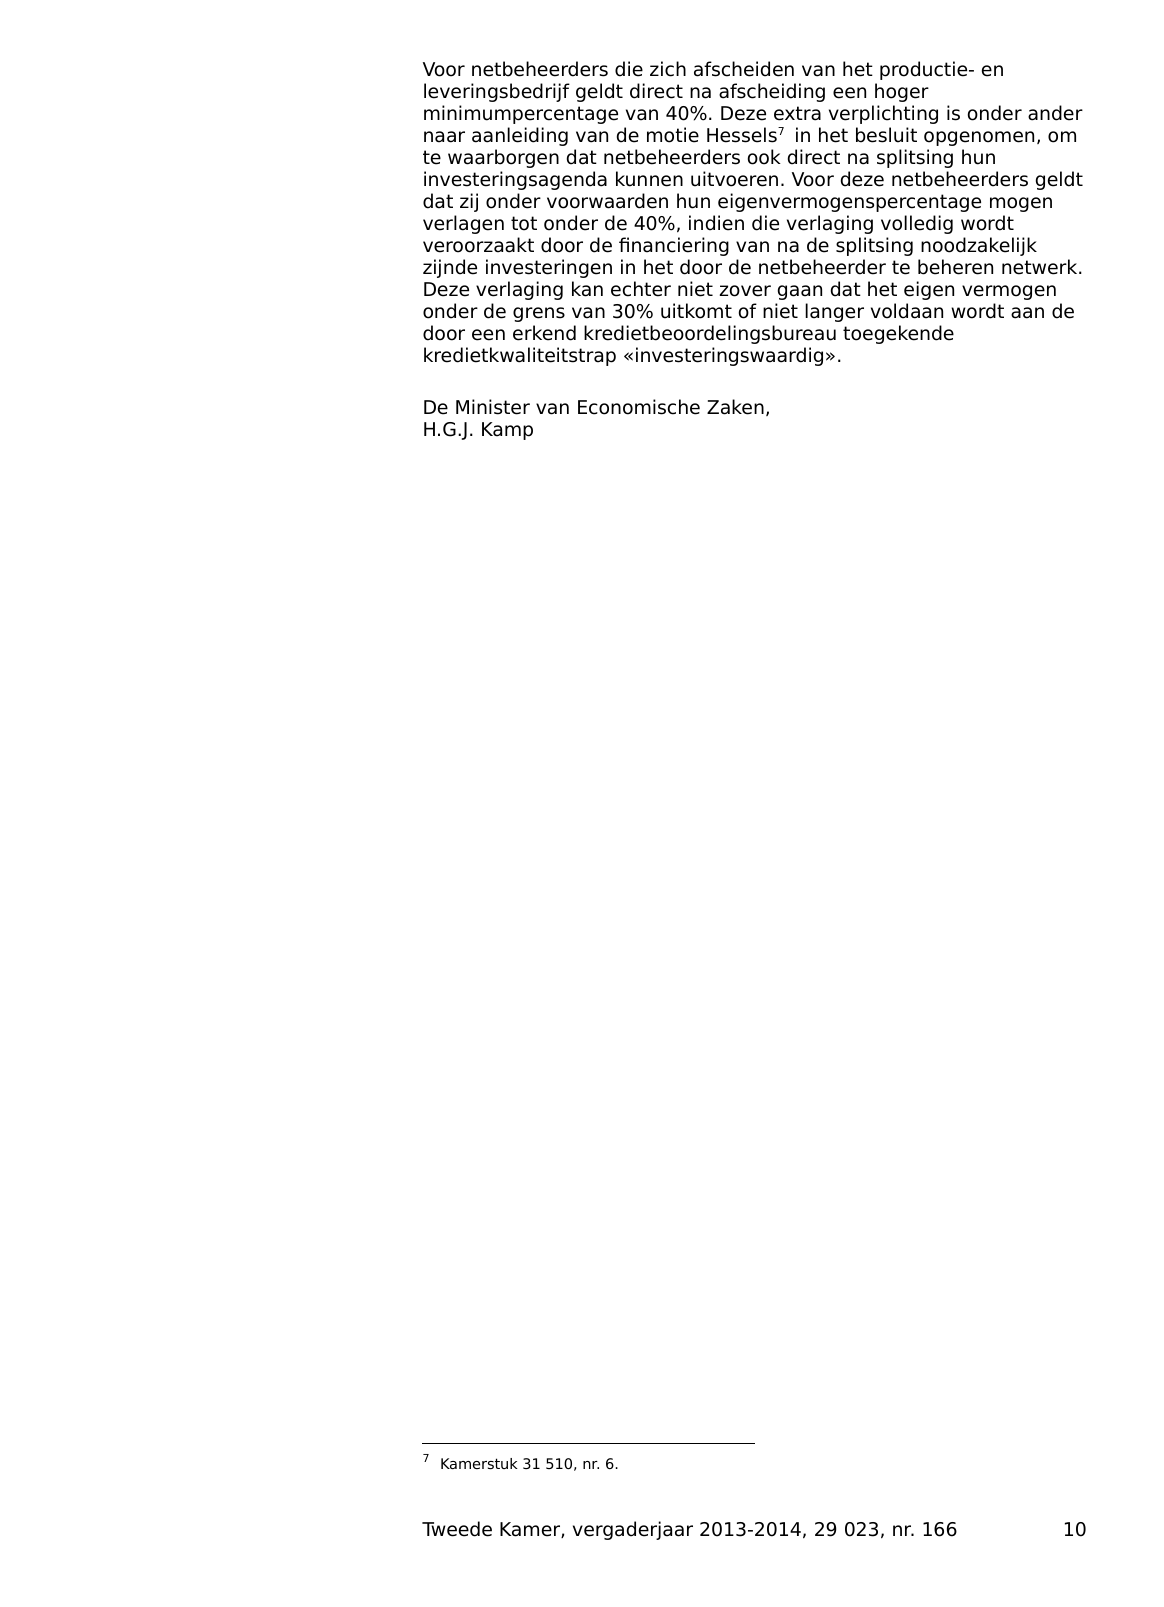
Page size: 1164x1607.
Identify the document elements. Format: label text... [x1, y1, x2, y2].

text Voor netbeheerders die zich afscheiden van het productie- en leveringsbedrijf geldt direct na afscheiding een hoger minimumpercentage van 40%. Deze extra verplichting is onder ander naar aanleiding van de motie Hessels in het besluit opgenomen, om te waarborgen dat netbeheerders ook direct na splitsing hun investeringsagenda kunnen uitvoeren. Voor deze netbeheerders geldt dat zij onder voorwaarden hun eigenvermogenspercentage mogen verlagen tot onder de 40%, indien die verlaging volledig wordt veroorzaakt door de financiering van na de splitsing noodzakelijk zijnde investeringen in het door de netbeheerder te beheren netwerk. Deze verlaging kan echter niet zover gaan dat het eigen vermogen onder de grens van 30% uitkomt of niet langer voldaan wordt aan de door een erkend kredietbeoordelingsbureau toegekende kredietkwaliteitstrap «investeringswaardig». [422, 59, 1087, 367]
text Kamerstuk 31 510, nr. 6. [422, 1452, 1087, 1474]
text De Minister van Economische Zaken, H.G.J. Kamp [422, 397, 1087, 441]
